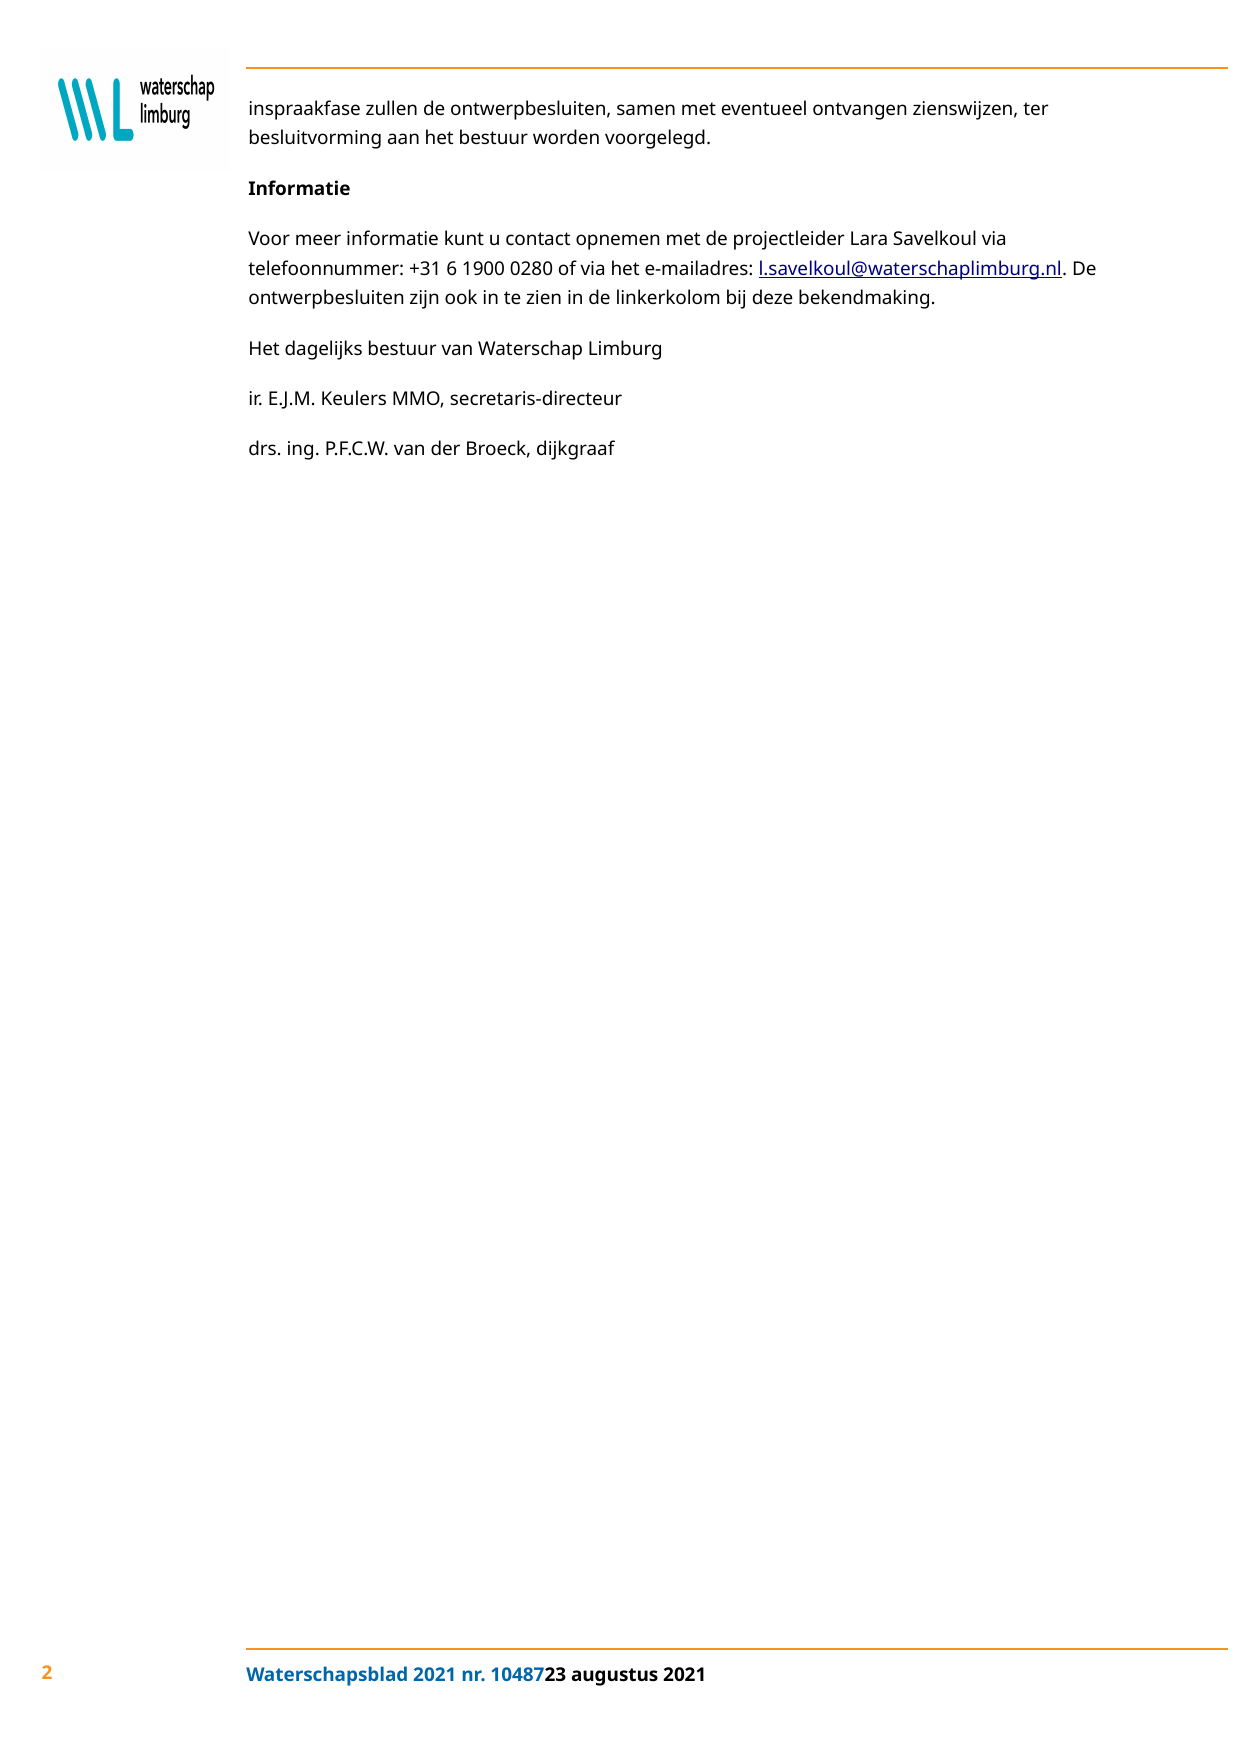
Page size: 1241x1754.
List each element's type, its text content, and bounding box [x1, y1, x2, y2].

text drs. ing. P.F.C.W. van der Broeck, dijkgraaf [248, 436, 1152, 461]
text Informatie [248, 175, 1152, 201]
text Het dagelijks bestuur van Waterschap Limburg [248, 335, 1152, 361]
picture [41, 47, 231, 172]
text Voor meer informatie kunt u contact opnemen met de projectleider Lara Savelkoul via telefoonnummer: +31 6 1900 0280 of via het e-mailadres: l.savelkoul@waterschaplimburg.nl. De ontwerpbesluiten zijn ook in te zien in de linkerkolom bij deze bekendmaking. [248, 225, 1152, 310]
text ir. E.J.M. Keulers MMO, secretaris-directeur [248, 385, 1152, 411]
text inspraakfase zullen de ontwerpbesluiten, samen met eventueel ontvangen zienswijzen, ter besluitvorming aan het bestuur worden voorgelegd. [248, 95, 1152, 150]
